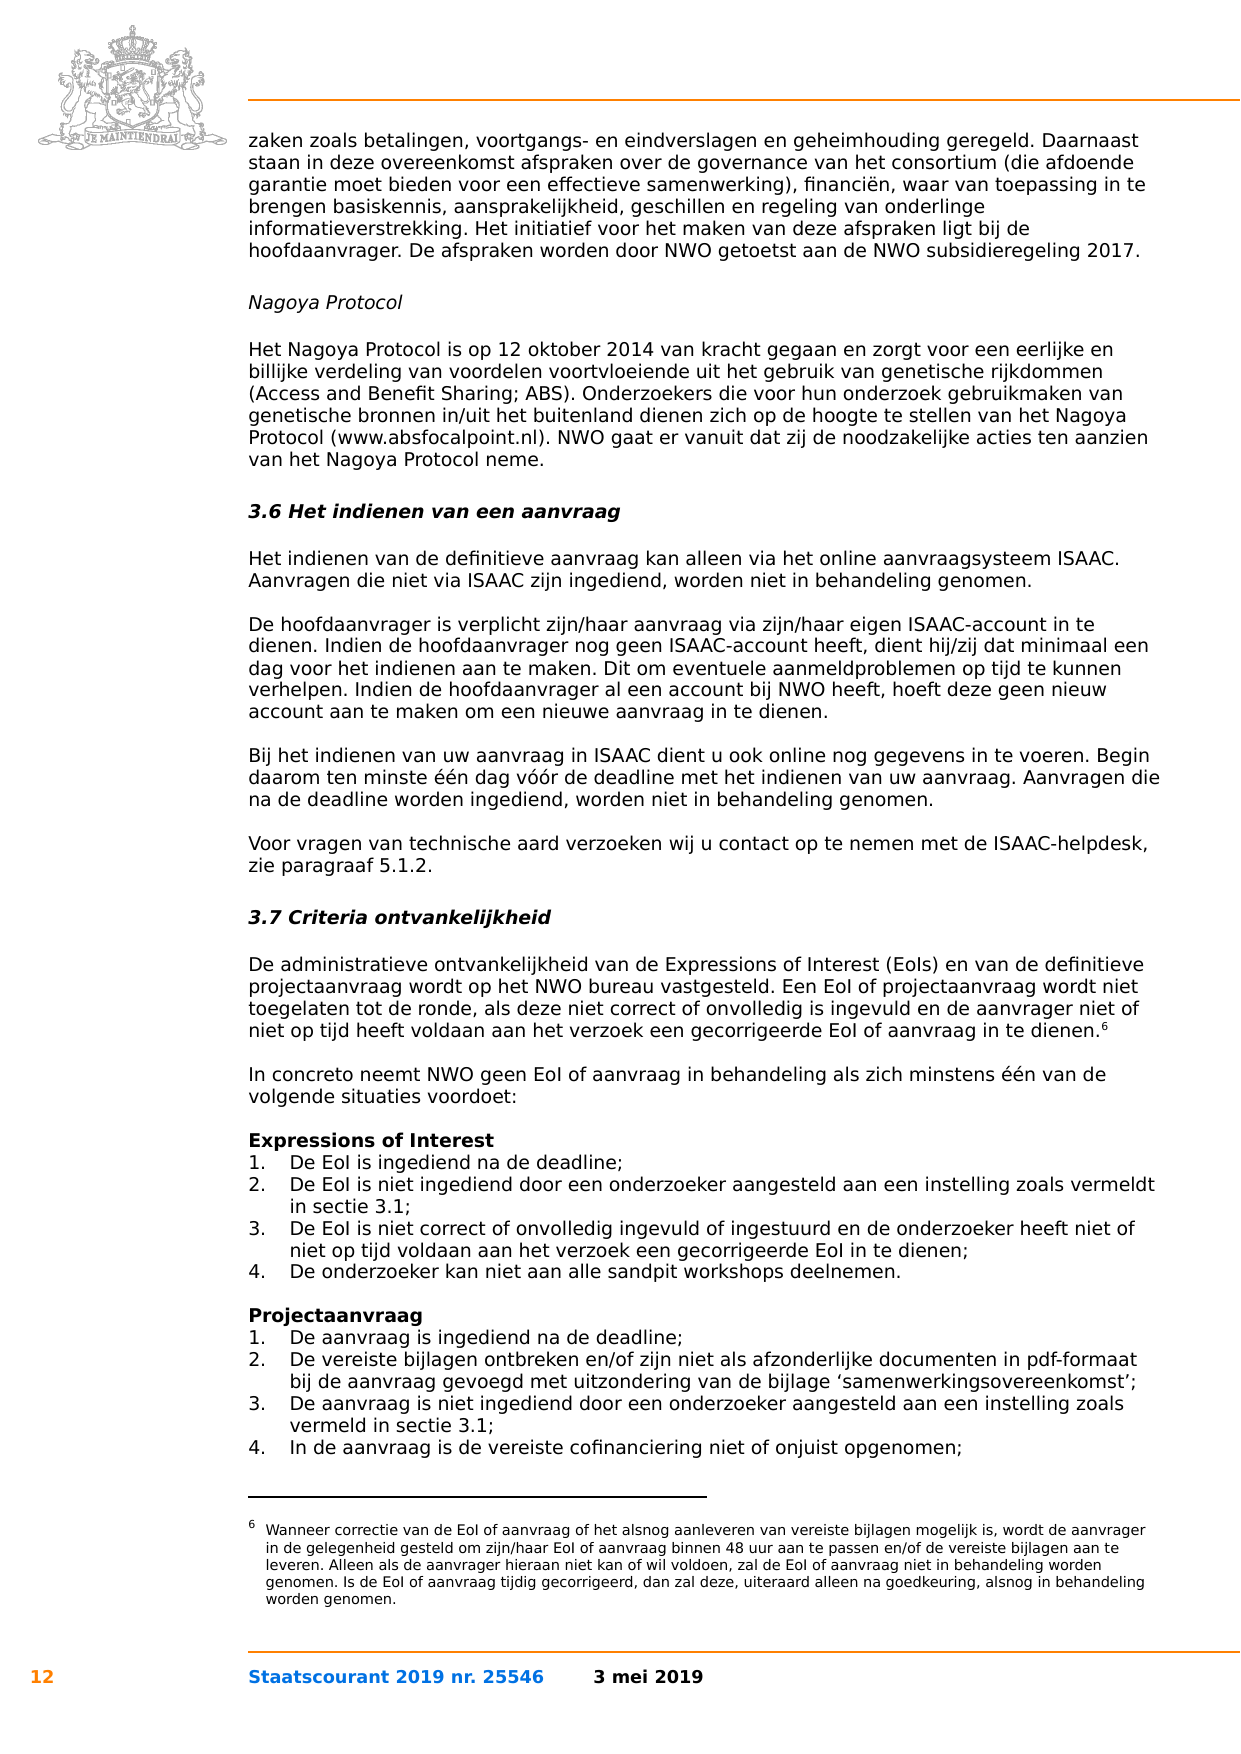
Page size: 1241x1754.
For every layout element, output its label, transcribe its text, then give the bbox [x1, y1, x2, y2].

subtitle Nagoya Protocol [248, 292, 1163, 314]
text 4. In de aanvraag is de vereiste cofinanciering niet of onjuist opgenomen; [248, 1437, 1163, 1459]
text 3. De EoI is niet correct of onvolledig ingevuld of ingestuurd en de onderzoeker heeft niet of niet op tijd voldaan aan het verzoek een gecorrigeerde EoI in te dienen; [248, 1217, 1163, 1261]
subtitle Expressions of Interest [248, 1129, 1163, 1152]
picture [38, 25, 227, 150]
text zaken zoals betalingen, voortgangs- en eindverslagen en geheimhouding geregeld. Daarnaast staan in deze overeenkomst afspraken over de governance van het consortium (die afdoende garantie moet bieden voor een effectieve samenwerking), financiën, waar van toepassing in te brengen basiskennis, aansprakelijkheid, geschillen en regeling van onderlinge informatieverstrekking. Het initiatief voor het maken van deze afspraken ligt bij de hoofdaanvrager. De afspraken worden door NWO getoetst aan de NWO subsidieregeling 2017. [248, 130, 1163, 262]
text In concreto neemt NWO geen EoI of aanvraag in behandeling als zich minstens één van de volgende situaties voordoet: [248, 1064, 1163, 1108]
text Het indienen van de definitieve aanvraag kan alleen via het online aanvraagsysteem ISAAC. Aanvragen die niet via ISAAC zijn ingediend, worden niet in behandeling genomen. [248, 548, 1163, 592]
text Voor vragen van technische aard verzoeken wij u contact op te nemen met de ISAAC-helpdesk, zie paragraaf 5.1.2. [248, 833, 1163, 877]
text De administratieve ontvankelijkheid van de Expressions of Interest (EoIs) en van de definitieve projectaanvraag wordt op het NWO bureau vastgesteld. Een EoI of projectaanvraag wordt niet toegelaten tot de ronde, als deze niet correct of onvolledig is ingevuld en de aanvrager niet of niet op tijd heeft voldaan aan het verzoek een gecorrigeerde EoI of aanvraag in te dienen. [248, 954, 1163, 1042]
text 2. De EoI is niet ingediend door een onderzoeker aangesteld aan een instelling zoals vermeldt in sectie 3.1; [248, 1173, 1163, 1217]
text 2. De vereiste bijlagen ontbreken en/of zijn niet als afzonderlijke documenten in pdf-formaat bij de aanvraag gevoegd met uitzondering van de bijlage ‘samenwerkingsovereenkomst’; [248, 1349, 1163, 1393]
text De hoofdaanvrager is verplicht zijn/haar aanvraag via zijn/haar eigen ISAAC-account in te dienen. Indien de hoofdaanvrager nog geen ISAAC-account heeft, dient hij/zij dat minimaal een dag voor het indienen aan te maken. Dit om eventuele aanmeldproblemen op tijd te kunnen verhelpen. Indien de hoofdaanvrager al een account bij NWO heeft, hoeft deze geen nieuw account aan te maken om een nieuwe aanvraag in te dienen. [248, 613, 1163, 723]
text 4. De onderzoeker kan niet aan alle sandpit workshops deelnemen. [248, 1261, 1163, 1283]
subtitle 3.6 Het indienen van een aanvraag [248, 501, 1163, 523]
text Wanneer correctie van de EoI of aanvraag of het alsnog aanleveren van vereiste bijlagen mogelijk is, wordt de aanvrager in de gelegenheid gesteld om zijn/haar EoI of aanvraag binnen 48 uur aan te passen en/of de vereiste bijlagen aan te leveren. Alleen als de aanvrager hieraan niet kan of wil voldoen, zal de EoI of aanvraag niet in behandeling worden genomen. Is de EoI of aanvraag tijdig gecorrigeerd, dan zal deze, uiteraard alleen na goedkeuring, alsnog in behandeling worden genomen. [248, 1518, 1163, 1608]
subtitle 3.7 Criteria ontvankelijkheid [248, 907, 1163, 929]
subtitle Projectaanvraag [248, 1305, 1163, 1327]
text 1. De EoI is ingediend na de deadline; [248, 1152, 1163, 1173]
text Het Nagoya Protocol is op 12 oktober 2014 van kracht gegaan en zorgt voor een eerlijke en billijke verdeling van voordelen voortvloeiende uit het gebruik van genetische rijkdommen (Access and Benefit Sharing; ABS). Onderzoekers die voor hun onderzoek gebruikmaken van genetische bronnen in/uit het buitenland dienen zich op de hoogte te stellen van het Nagoya Protocol (www.absfocalpoint.nl). NWO gaat er vanuit dat zij de noodzakelijke acties ten aanzien van het Nagoya Protocol neme. [248, 339, 1163, 471]
text 3. De aanvraag is niet ingediend door een onderzoeker aangesteld aan een instelling zoals vermeld in sectie 3.1; [248, 1393, 1163, 1437]
text 1. De aanvraag is ingediend na de deadline; [248, 1327, 1163, 1349]
text Bij het indienen van uw aanvraag in ISAAC dient u ook online nog gegevens in te voeren. Begin daarom ten minste één dag vóór de deadline met het indienen van uw aanvraag. Aanvragen die na de deadline worden ingediend, worden niet in behandeling genomen. [248, 745, 1163, 811]
